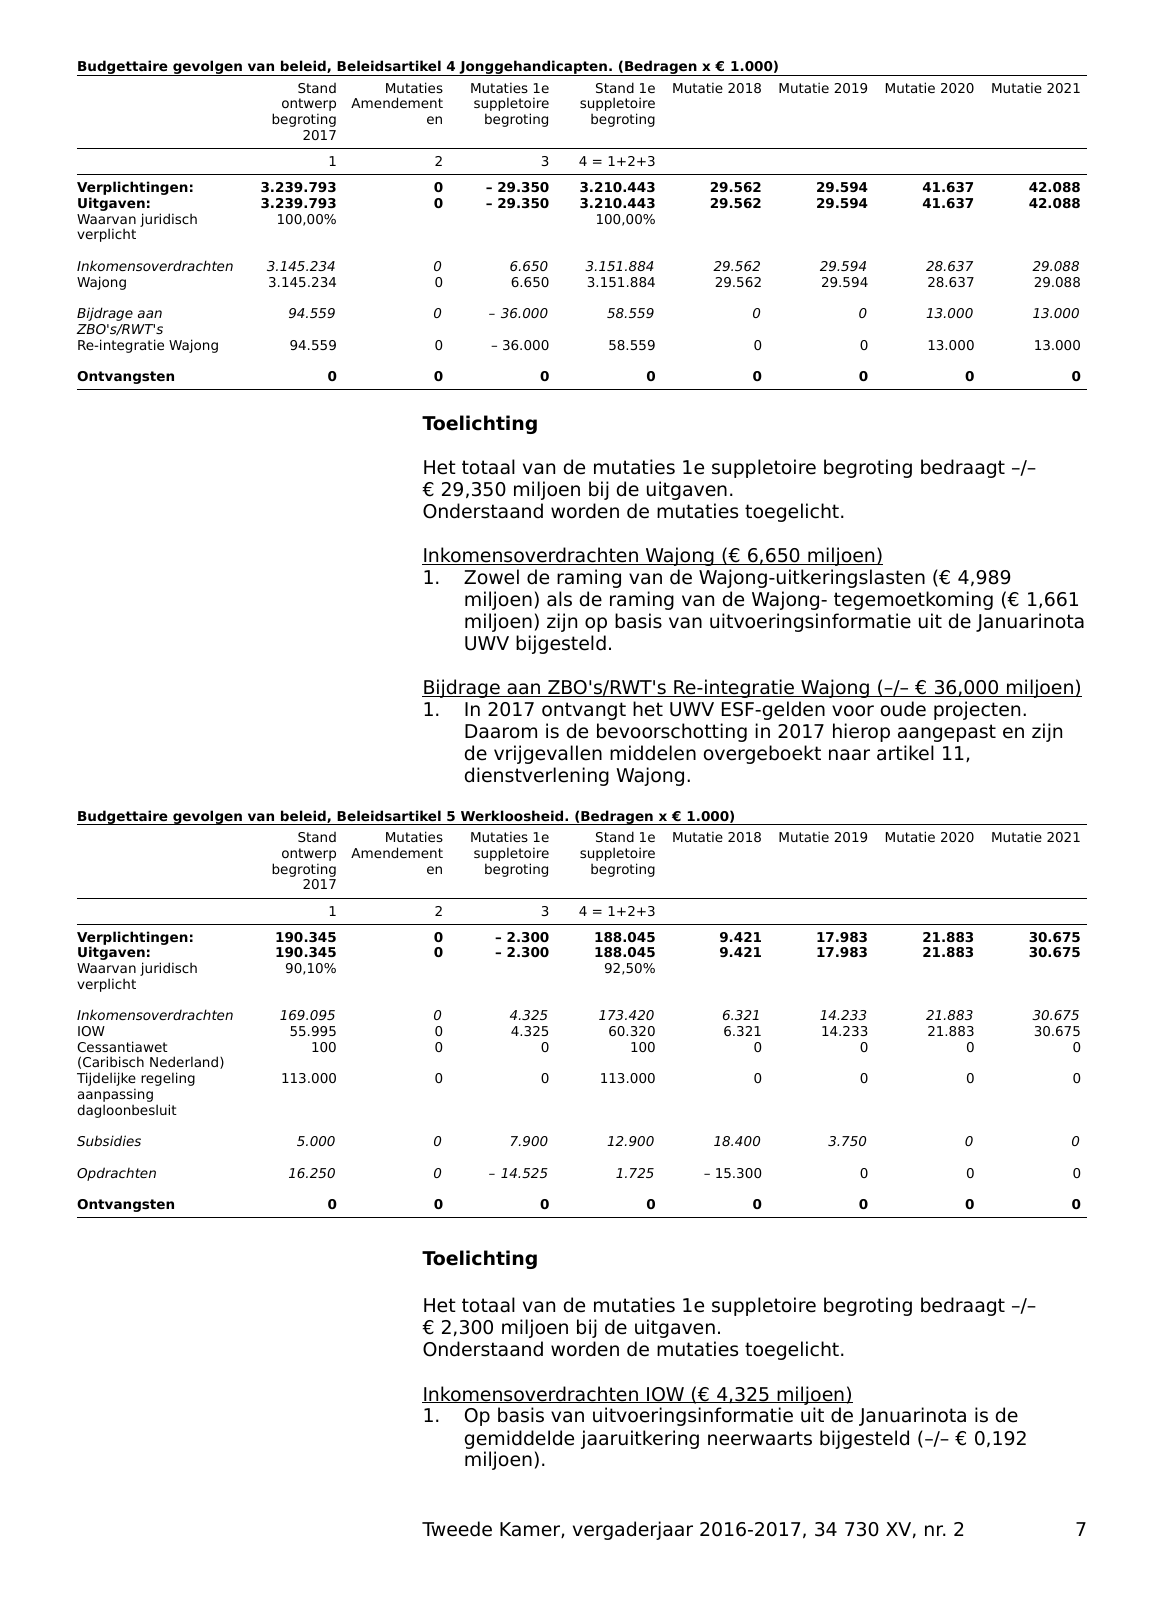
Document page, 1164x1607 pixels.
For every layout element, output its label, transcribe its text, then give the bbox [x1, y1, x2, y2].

table_cell 5.000 [236, 1134, 342, 1150]
table_cell [980, 1181, 1087, 1197]
table_cell 42.088 [980, 175, 1087, 196]
table_cell 188.045 [555, 925, 661, 945]
table_cell 3.239.793 [236, 175, 342, 196]
subtitle Inkomensoverdrachten Wajong (€ 6,650 miljoen) [422, 545, 1087, 567]
table_cell 0 [661, 1071, 768, 1102]
table_cell [343, 961, 449, 992]
table_cell 6.650 [449, 259, 555, 274]
table_cell IOW [77, 1024, 236, 1039]
table_cell 169.095 [236, 1008, 342, 1024]
table_cell 0 [343, 1024, 449, 1039]
table_cell 0 [768, 1071, 874, 1102]
table_cell Verplichtingen: [77, 925, 236, 945]
table_cell [980, 961, 1087, 992]
table_cell [236, 1103, 342, 1118]
table_cell 21.883 [874, 1024, 980, 1039]
table_cell 0 [874, 1071, 980, 1102]
table_cell 21.883 [874, 945, 980, 961]
table_cell 13.000 [980, 337, 1087, 353]
table_cell [449, 1103, 555, 1118]
table_cell [874, 1103, 980, 1118]
table_cell Tijdelijke regeling aanpassing [77, 1071, 236, 1102]
text 1. Op basis van uitvoeringsinformatie uit de Januarinota is de gemiddelde jaaruitkering neerwaarts bijgesteld (–/– € 0,192 miljoen). [422, 1405, 1087, 1471]
table_cell 0 [343, 196, 449, 211]
table_cell [874, 211, 980, 243]
table_cell Inkomensoverdrachten [77, 1008, 236, 1024]
table_header Budgettaire gevolgen van beleid, Beleidsartikel 4 Jonggehandicapten. (Bedragen x € 1.000) [77, 59, 1087, 75]
table_cell [555, 243, 661, 259]
table_cell [343, 1181, 449, 1197]
table_cell [661, 1150, 768, 1165]
table_cell Verplichtingen: [77, 175, 236, 196]
table_cell [874, 899, 980, 924]
table_cell [555, 1181, 661, 1197]
table_cell 3.210.443 [555, 196, 661, 211]
table_cell 3 [449, 149, 555, 174]
table_cell 42.088 [980, 196, 1087, 211]
table_cell Mutatie 2019 [768, 825, 874, 898]
text Onderstaand worden de mutaties toegelicht. [422, 501, 1087, 522]
table_cell [77, 1150, 236, 1165]
table_cell 3.239.793 [236, 196, 342, 211]
table_cell [661, 961, 768, 992]
table_cell 0 [555, 369, 661, 389]
table_cell 0 [343, 369, 449, 389]
table_cell 0 [768, 1197, 874, 1217]
table_cell [343, 1118, 449, 1134]
table_cell 0 [768, 1165, 874, 1181]
table_cell [874, 1150, 980, 1165]
subtitle Bijdrage aan ZBO's/RWT's Re-integratie Wajong (–/– € 36,000 miljoen) [422, 677, 1087, 699]
table_cell 0 [343, 1071, 449, 1102]
table_cell 0 [874, 1197, 980, 1217]
table_cell Uitgaven: [77, 945, 236, 961]
table_cell 0 [874, 369, 980, 389]
table_cell 41.637 [874, 196, 980, 211]
table_cell 30.675 [980, 925, 1087, 945]
table_cell 0 [449, 1071, 555, 1102]
table_cell 0 [343, 259, 449, 274]
table_cell Ontvangsten [77, 369, 236, 389]
table_cell 0 [343, 175, 449, 196]
table_cell 0 [874, 1040, 980, 1071]
table_cell Mutatie 2018 [661, 76, 768, 148]
table_cell 0 [768, 306, 874, 337]
table_cell 4.325 [449, 1024, 555, 1039]
table_cell – 2.300 [449, 945, 555, 961]
table_cell [874, 1118, 980, 1134]
table_cell [449, 1150, 555, 1165]
table_cell 7.900 [449, 1134, 555, 1150]
table_cell [980, 243, 1087, 259]
text Het totaal van de mutaties 1e suppletoire begroting bedraagt –/– € 2,300 miljoen bij de uitgaven. [422, 1295, 1087, 1339]
table_cell [768, 1103, 874, 1118]
table_cell 0 [343, 925, 449, 945]
text 1. In 2017 ontvangt het UWV ESF-gelden voor oude projecten. Daarom is de bevoorschotting in 2017 hierop aangepast en zijn de vrijgevallen middelen overgeboekt naar artikel 11, dienstverlening Wajong. [422, 699, 1087, 787]
table_cell 190.345 [236, 945, 342, 961]
table_cell [343, 1150, 449, 1165]
table_cell 0 [980, 1040, 1087, 1071]
table_cell Mutatie 2018 [661, 825, 768, 898]
table_cell [236, 1181, 342, 1197]
table_cell [661, 993, 768, 1008]
table_cell [980, 290, 1087, 306]
table_cell 13.000 [874, 337, 980, 353]
table_cell [661, 899, 768, 924]
table_cell 21.883 [874, 1008, 980, 1024]
table_cell [874, 961, 980, 992]
table_cell 9.421 [661, 945, 768, 961]
table_cell 58.559 [555, 337, 661, 353]
table_cell Uitgaven: [77, 196, 236, 211]
table_cell [768, 243, 874, 259]
table_cell 29.594 [768, 259, 874, 274]
table_cell – 2.300 [449, 925, 555, 945]
table_cell [449, 211, 555, 243]
table_cell [77, 993, 236, 1008]
table_cell [77, 76, 236, 148]
table_cell 3 [449, 899, 555, 924]
table_cell [980, 1118, 1087, 1134]
table_cell Mutatie 2021 [980, 76, 1087, 148]
table_cell [77, 353, 236, 369]
table_cell [236, 1118, 342, 1134]
table_cell 28.637 [874, 274, 980, 290]
table_cell Mutaties 1e suppletoire begroting [449, 825, 555, 898]
table_cell 30.675 [980, 1008, 1087, 1024]
table_cell [980, 993, 1087, 1008]
table_cell 30.675 [980, 945, 1087, 961]
table_cell Cessantiawet (Caribisch Nederland) [77, 1040, 236, 1071]
table_cell [980, 1103, 1087, 1118]
table_cell 0 [555, 1197, 661, 1217]
table_cell Mutatie 2020 [874, 825, 980, 898]
table_cell 4 = 1+2+3 [555, 899, 661, 924]
table_cell Opdrachten [77, 1165, 236, 1181]
table_cell 0 [449, 1197, 555, 1217]
table_cell Stand ontwerp begroting 2017 [236, 825, 342, 898]
table_cell 17.983 [768, 945, 874, 961]
table_cell [874, 290, 980, 306]
table_cell [236, 993, 342, 1008]
table_cell 29.088 [980, 259, 1087, 274]
table_cell 21.883 [874, 925, 980, 945]
table_cell 1.725 [555, 1165, 661, 1181]
text 1. Zowel de raming van de Wajong-uitkeringslasten (€ 4,989 miljoen) als de raming van de Wajong- tegemoetkoming (€ 1,661 miljoen) zijn op basis van uitvoeringsinformatie uit de Januarinota UWV bijgesteld. [422, 567, 1087, 654]
table_cell 13.000 [874, 306, 980, 337]
table_cell [768, 899, 874, 924]
table_cell 94.559 [236, 337, 342, 353]
table_cell 0 [980, 1134, 1087, 1150]
table_cell Waarvan juridisch verplicht [77, 961, 236, 992]
table_cell [449, 993, 555, 1008]
table_cell 29.594 [768, 175, 874, 196]
table_cell 3.151.884 [555, 259, 661, 274]
table_cell 29.562 [661, 175, 768, 196]
table_cell – 29.350 [449, 175, 555, 196]
table_cell [343, 993, 449, 1008]
table_cell [874, 149, 980, 174]
table_cell 0 [343, 1134, 449, 1150]
table_cell [768, 1150, 874, 1165]
table_cell 14.233 [768, 1024, 874, 1039]
table_cell 173.420 [555, 1008, 661, 1024]
table_cell 3.210.443 [555, 175, 661, 196]
table_cell 0 [661, 369, 768, 389]
table_cell 6.650 [449, 274, 555, 290]
table_cell 29.562 [661, 274, 768, 290]
table_cell 6.321 [661, 1008, 768, 1024]
table_cell [555, 1103, 661, 1118]
table_cell [661, 1103, 768, 1118]
table_cell 100,00% [236, 211, 342, 243]
table_cell [77, 1118, 236, 1134]
table_cell [980, 353, 1087, 369]
table_cell [555, 290, 661, 306]
table_cell 0 [449, 369, 555, 389]
subtitle Inkomensoverdrachten IOW (€ 4,325 miljoen) [422, 1383, 1087, 1405]
table_cell [980, 899, 1087, 924]
table_cell [661, 1181, 768, 1197]
table_cell 2 [343, 149, 449, 174]
table_cell 41.637 [874, 175, 980, 196]
table_cell [77, 825, 236, 898]
subtitle Toelichting [422, 412, 1087, 434]
table_cell 113.000 [555, 1071, 661, 1102]
table_cell 0 [768, 369, 874, 389]
table_cell Mutaties Amendementen [343, 825, 449, 898]
table_cell 0 [343, 945, 449, 961]
table_cell 0 [343, 1165, 449, 1181]
table_cell Subsidies [77, 1134, 236, 1150]
table_cell 0 [343, 1040, 449, 1071]
table_cell [555, 353, 661, 369]
table_cell [874, 353, 980, 369]
table_cell [343, 353, 449, 369]
table_cell 1 [236, 899, 342, 924]
table_cell 3.750 [768, 1134, 874, 1150]
table_cell 0 [661, 1197, 768, 1217]
table_cell Ontvangsten [77, 1197, 236, 1217]
table_cell [77, 149, 236, 174]
table_cell 60.320 [555, 1024, 661, 1039]
table_cell 4.325 [449, 1008, 555, 1024]
table_cell 29.562 [661, 196, 768, 211]
table_cell 58.559 [555, 306, 661, 337]
table_cell 28.637 [874, 259, 980, 274]
table_cell [555, 1150, 661, 1165]
table_cell [661, 290, 768, 306]
table_cell Mutatie 2021 [980, 825, 1087, 898]
table_cell [768, 149, 874, 174]
table_cell [874, 243, 980, 259]
table_cell 0 [343, 1197, 449, 1217]
table_cell Stand 1e suppletoire begroting [555, 76, 661, 148]
table_cell 3.151.884 [555, 274, 661, 290]
table_cell [980, 149, 1087, 174]
table_cell Mutaties 1e suppletoire begroting [449, 76, 555, 148]
table_cell [343, 1103, 449, 1118]
table_cell [343, 211, 449, 243]
table_cell Mutatie 2019 [768, 76, 874, 148]
table_cell 0 [980, 1197, 1087, 1217]
subtitle Toelichting [422, 1248, 1087, 1270]
table_cell [449, 243, 555, 259]
table_cell [874, 993, 980, 1008]
table_cell 29.088 [980, 274, 1087, 290]
table_cell – 15.300 [661, 1165, 768, 1181]
table_cell 3.145.234 [236, 259, 342, 274]
table_header Budgettaire gevolgen van beleid, Beleidsartikel 5 Werkloosheid. (Bedragen x € 1.000) [77, 809, 1087, 824]
table_cell [236, 1150, 342, 1165]
table_cell 0 [980, 1165, 1087, 1181]
table_cell 3.145.234 [236, 274, 342, 290]
table_cell 0 [236, 1197, 342, 1217]
table_cell 55.995 [236, 1024, 342, 1039]
table_cell [768, 353, 874, 369]
table_cell 0 [343, 1008, 449, 1024]
table_cell 92,50% [555, 961, 661, 992]
table_cell [661, 243, 768, 259]
table_cell 1 [236, 149, 342, 174]
table_cell 190.345 [236, 925, 342, 945]
table_cell 188.045 [555, 945, 661, 961]
table_cell 16.250 [236, 1165, 342, 1181]
table_cell [768, 961, 874, 992]
table_cell 0 [661, 337, 768, 353]
table_cell [661, 1118, 768, 1134]
table_cell [661, 211, 768, 243]
table_cell Mutatie 2020 [874, 76, 980, 148]
table_cell [874, 1181, 980, 1197]
table_cell [236, 353, 342, 369]
table_cell Mutaties Amendementen [343, 76, 449, 148]
table_cell 113.000 [236, 1071, 342, 1102]
table_cell 29.562 [661, 259, 768, 274]
table_cell 14.233 [768, 1008, 874, 1024]
table_cell 100 [236, 1040, 342, 1071]
table_cell – 14.525 [449, 1165, 555, 1181]
table_cell [449, 1181, 555, 1197]
table_cell 0 [980, 1071, 1087, 1102]
table_cell 0 [980, 369, 1087, 389]
table_cell 0 [661, 1040, 768, 1071]
table_cell [343, 243, 449, 259]
table_cell 2 [343, 899, 449, 924]
table_cell [661, 149, 768, 174]
table_cell 0 [661, 306, 768, 337]
table_cell [449, 353, 555, 369]
table_cell [555, 1118, 661, 1134]
table_cell [77, 1181, 236, 1197]
table_cell [236, 243, 342, 259]
table_cell 0 [343, 337, 449, 353]
table_cell dagloonbesluit [77, 1103, 236, 1118]
table_cell Re-integratie Wajong [77, 337, 236, 353]
table_cell [449, 1118, 555, 1134]
table_cell 29.594 [768, 196, 874, 211]
table_cell 0 [449, 1040, 555, 1071]
table_cell [343, 290, 449, 306]
table_cell 9.421 [661, 925, 768, 945]
table_cell 13.000 [980, 306, 1087, 337]
table_cell [980, 211, 1087, 243]
table_cell Stand ontwerp begroting 2017 [236, 76, 342, 148]
table_cell 18.400 [661, 1134, 768, 1150]
table_cell [236, 290, 342, 306]
table_cell 4 = 1+2+3 [555, 149, 661, 174]
table_cell [980, 1150, 1087, 1165]
table_cell 6.321 [661, 1024, 768, 1039]
table_cell 0 [874, 1165, 980, 1181]
table_cell 12.900 [555, 1134, 661, 1150]
table_cell 94.559 [236, 306, 342, 337]
text Het totaal van de mutaties 1e suppletoire begroting bedraagt –/– € 29,350 miljoen bij de uitgaven. [422, 457, 1087, 501]
table_cell [768, 1118, 874, 1134]
table_cell [77, 243, 236, 259]
table_cell – 29.350 [449, 196, 555, 211]
table_cell 100 [555, 1040, 661, 1071]
table_cell 0 [874, 1134, 980, 1150]
table_cell 0 [236, 369, 342, 389]
table_cell – 36.000 [449, 337, 555, 353]
table_cell Bijdrage aan ZBO's/RWT's [77, 306, 236, 337]
table_cell 0 [768, 337, 874, 353]
table_cell 30.675 [980, 1024, 1087, 1039]
table_cell 90,10% [236, 961, 342, 992]
table_cell [768, 211, 874, 243]
table_cell 100,00% [555, 211, 661, 243]
table_cell [768, 1181, 874, 1197]
table_cell [77, 290, 236, 306]
table_cell Inkomensoverdrachten [77, 259, 236, 274]
table_cell [77, 899, 236, 924]
table_cell 29.594 [768, 274, 874, 290]
table_cell [449, 961, 555, 992]
table_cell [768, 290, 874, 306]
table_cell – 36.000 [449, 306, 555, 337]
table_cell [555, 993, 661, 1008]
table_cell Wajong [77, 274, 236, 290]
table_cell [449, 290, 555, 306]
table_cell Stand 1e suppletoire begroting [555, 825, 661, 898]
table_cell [661, 353, 768, 369]
table_cell 17.983 [768, 925, 874, 945]
text Onderstaand worden de mutaties toegelicht. [422, 1339, 1087, 1361]
table_cell 0 [343, 306, 449, 337]
table_cell [768, 993, 874, 1008]
table_cell 0 [768, 1040, 874, 1071]
table_cell Waarvan juridisch verplicht [77, 211, 236, 243]
table_cell 0 [343, 274, 449, 290]
